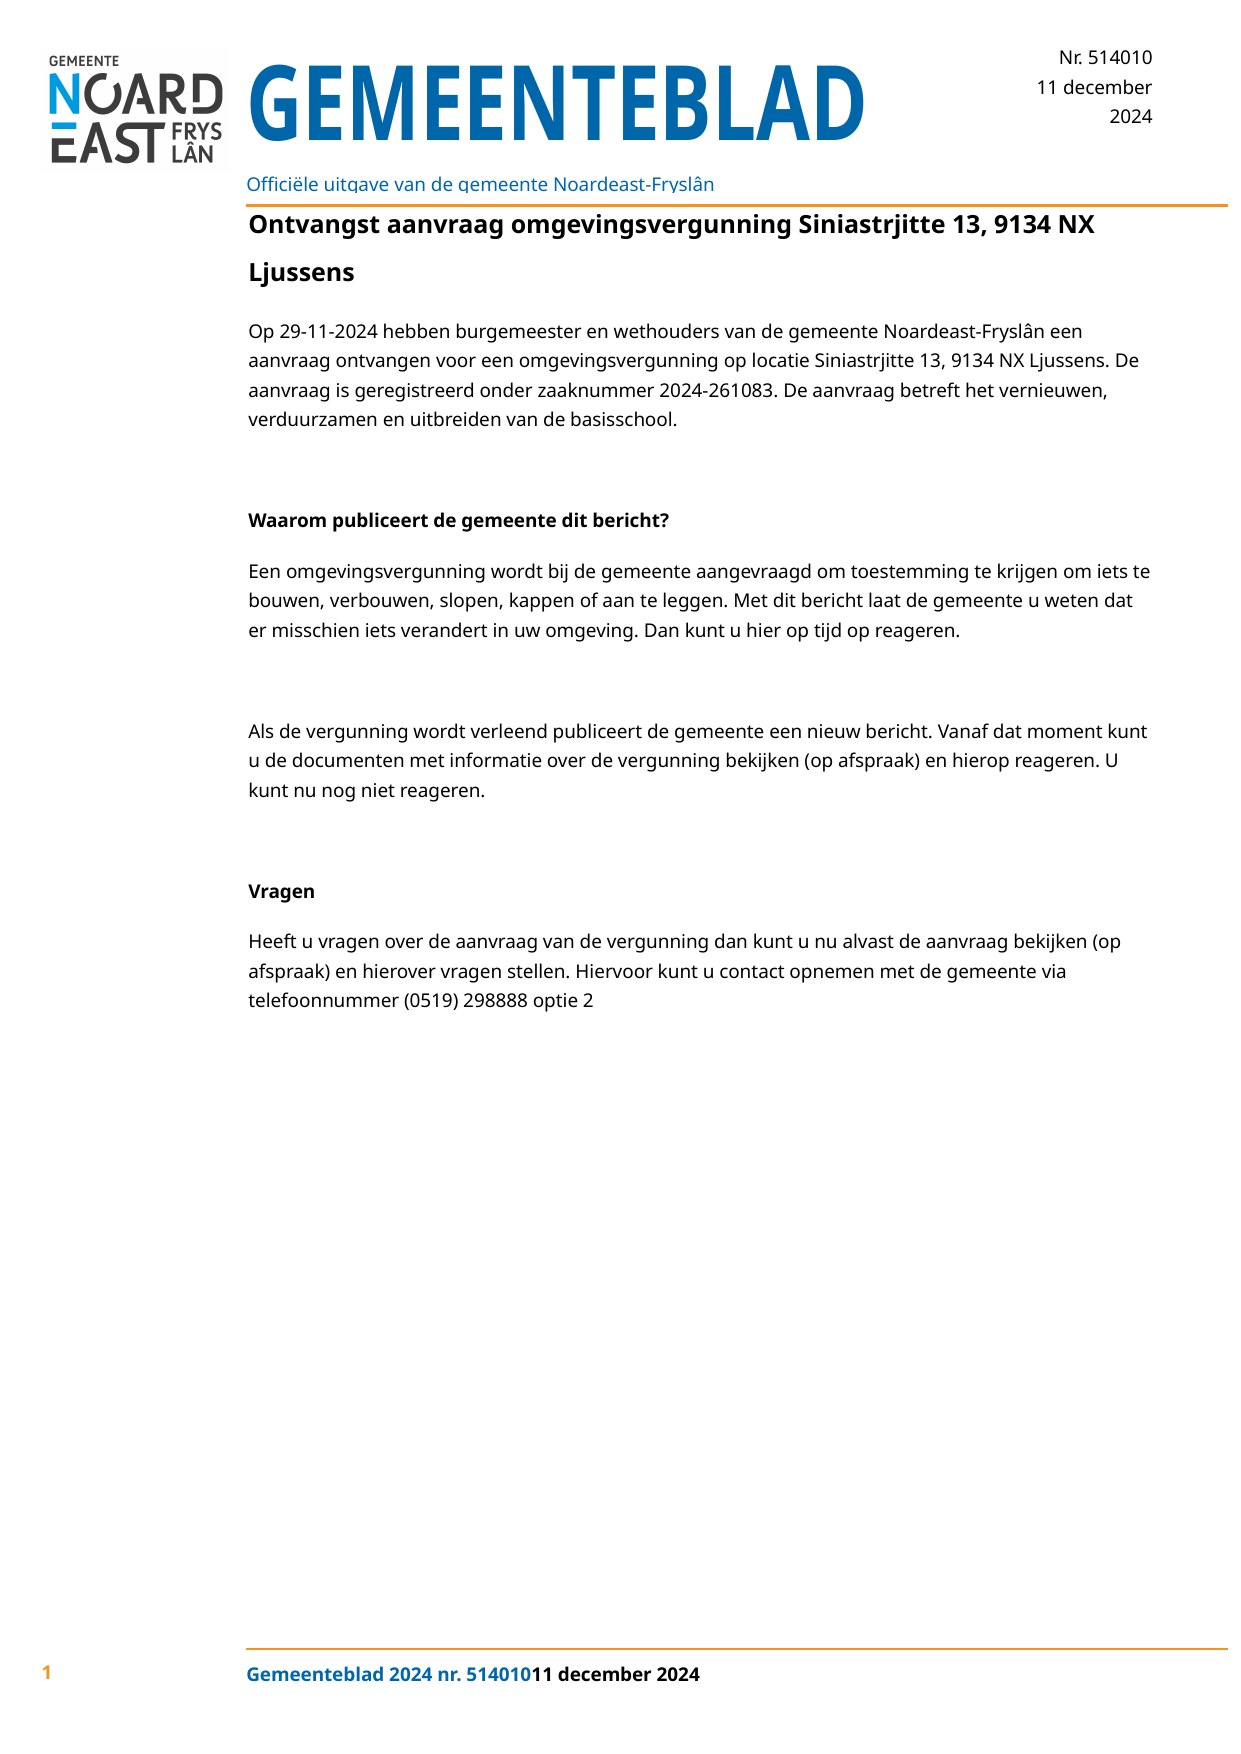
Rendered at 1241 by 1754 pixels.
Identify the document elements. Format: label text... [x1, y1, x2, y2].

text Waarom publiceert de gemeente dit bericht? [248, 507, 1152, 533]
text Op 29-11-2024 hebben burgemeester en wethouders van de gemeente Noardeast-Fryslân een aanvraag ontvangen voor een omgevingsvergunning op locatie Siniastrjitte 13, 9134 NX Ljussens. De aanvraag is geregistreerd onder zaaknummer 2024-261083. De aanvraag betreft het vernieuwen, verduurzamen en uitbreiden van de basisschool. [248, 318, 1152, 432]
text Vragen [248, 878, 1152, 904]
text Ontvangst aanvraag omgevingsvergunning Siniastrjitte 13, 9134 NX Ljussens [248, 207, 1152, 288]
text Een omgevingsvergunning wordt bij de gemeente aangevraagd om toestemming te krijgen om iets te bouwen, verbouwen, slopen, kappen of aan te leggen. Met dit bericht laat de gemeente u weten dat er misschien iets verandert in uw omgeving. Dan kunt u hier op tijd op reageren. [248, 558, 1152, 643]
text Heeft u vragen over de aanvraag van de vergunning dan kunt u nu alvast de aanvraag bekijken (op afspraak) en hierover vragen stellen. Hiervoor kunt u contact opnemen met de gemeente via telefoonnummer (0519) 298888 optie 2 [248, 928, 1152, 1013]
text Als de vergunning wordt verleend publiceert de gemeente een nieuw bericht. Vanaf dat moment kunt u de documenten met informatie over de vergunning bekijken (op afspraak) en hierop reageren. U kunt nu nog niet reageren. [248, 718, 1152, 803]
picture [41, 47, 231, 172]
